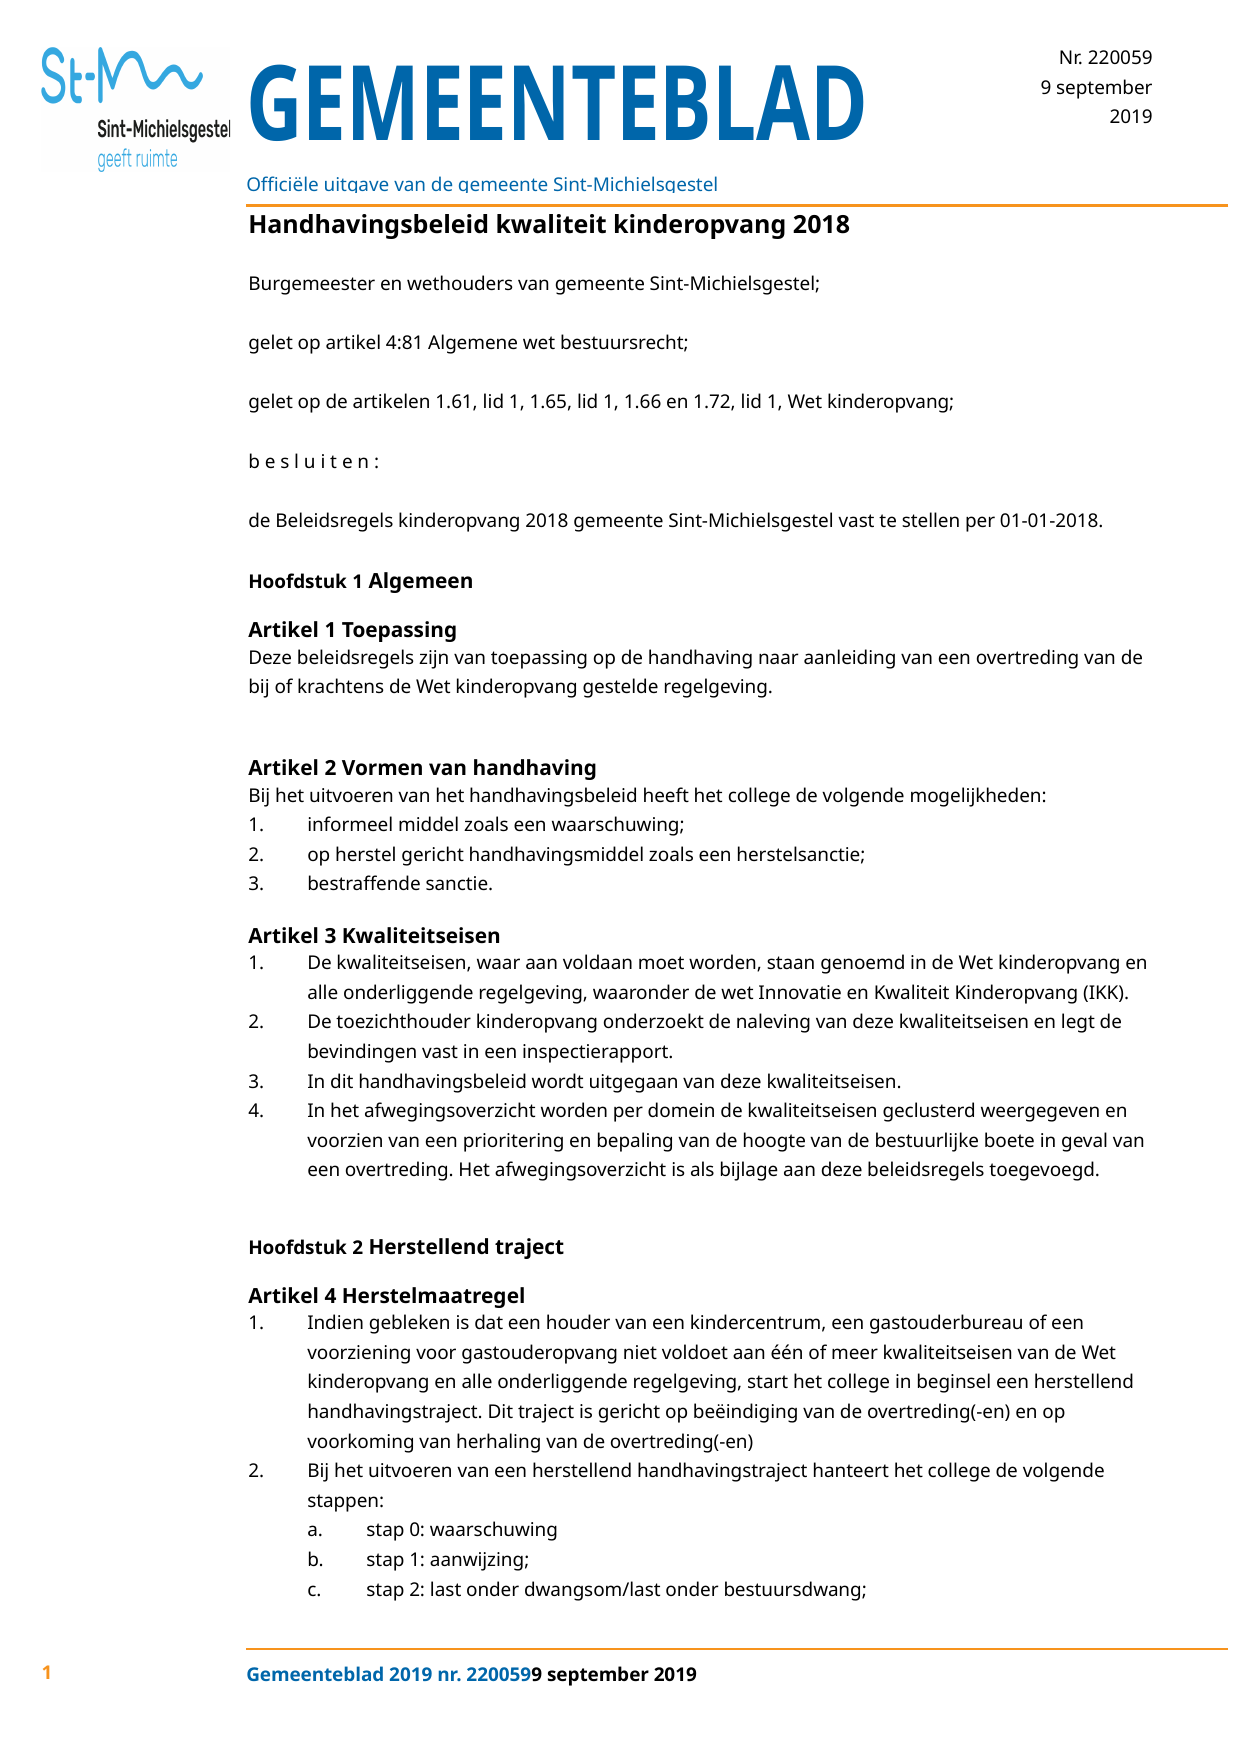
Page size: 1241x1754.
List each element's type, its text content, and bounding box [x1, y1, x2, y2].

list De toezichthouder kinderopvang onderzoekt de naleving van deze kwaliteitseisen en legt de bevindingen vast in een inspectierapport. [248, 1009, 1152, 1064]
text gelet op artikel 4:81 Algemene wet bestuursrecht; [248, 329, 1152, 355]
text Artikel 4 Herstelmaatregel [248, 1281, 1152, 1309]
text de Beleidsregels kinderopvang 2018 gemeente Sint-Michielsgestel vast te stellen per 01-01-2018. [248, 507, 1152, 533]
picture [41, 47, 231, 172]
text Hoofdstuk 1 Algemeen [248, 566, 1152, 594]
text b e s l u i t e n : [248, 448, 1152, 473]
text Burgemeester en wethouders van gemeente Sint-Michielsgestel; [248, 270, 1152, 296]
text gelet op de artikelen 1.61, lid 1, 1.65, lid 1, 1.66 en 1.72, lid 1, Wet kinderopvang; [248, 389, 1152, 414]
text Bij het uitvoeren van het handhavingsbeleid heeft het college de volgende mogelijkheden: [248, 782, 1152, 808]
list Bij het uitvoeren van een herstellend handhavingstraject hanteert het college de volgende stappen: [248, 1457, 1152, 1513]
list stap 1: aanwijzing; [307, 1546, 1152, 1572]
text Artikel 3 Kwaliteitseisen [248, 921, 1152, 949]
list informeel middel zoals een waarschuwing; [248, 811, 1152, 837]
text Deze beleidsregels zijn van toepassing op de handhaving naar aanleiding van een overtreding van de bij of krachtens de Wet kinderopvang gestelde regelgeving. [248, 644, 1152, 699]
text Hoofdstuk 2 Herstellend traject [248, 1232, 1152, 1260]
text Handhavingsbeleid kwaliteit kinderopvang 2018 [248, 207, 1152, 241]
list In dit handhavingsbeleid wordt uitgegaan van deze kwaliteitseisen. [248, 1068, 1152, 1093]
text Artikel 1 Toepassing [248, 615, 1152, 644]
list De kwaliteitseisen, waar aan voldaan moet worden, staan genoemd in de Wet kinderopvang en alle onderliggende regelgeving, waaronder de wet Innovatie en Kwaliteit Kinderopvang (IKK). [248, 949, 1152, 1005]
list bestraffende sanctie. [248, 871, 1152, 896]
list stap 0: waarschuwing [307, 1517, 1152, 1542]
list In het afwegingsoverzicht worden per domein de kwaliteitseisen geclusterd weergegeven en voorzien van een prioritering en bepaling van de hoogte van de bestuurlijke boete in geval van een overtreding. Het afwegingsoverzicht is als bijlage aan deze beleidsregels toegevoegd. [248, 1097, 1152, 1182]
list stap 2: last onder dwangsom/last onder bestuursdwang; [307, 1576, 1152, 1601]
list op herstel gericht handhavingsmiddel zoals een herstelsanctie; [248, 841, 1152, 867]
text Artikel 2 Vormen van handhaving [248, 753, 1152, 782]
list Indien gebleken is dat een houder van een kindercentrum, een gastouderbureau of een voorziening voor gastouderopvang niet voldoet aan één of meer kwaliteitseisen van de Wet kinderopvang en alle onderliggende regelgeving, start het college in beginsel een herstellend handhavingstraject. Dit traject is gericht op beëindiging van de overtreding(-en) en op voorkoming van herhaling van de overtreding(-en) [248, 1309, 1152, 1453]
